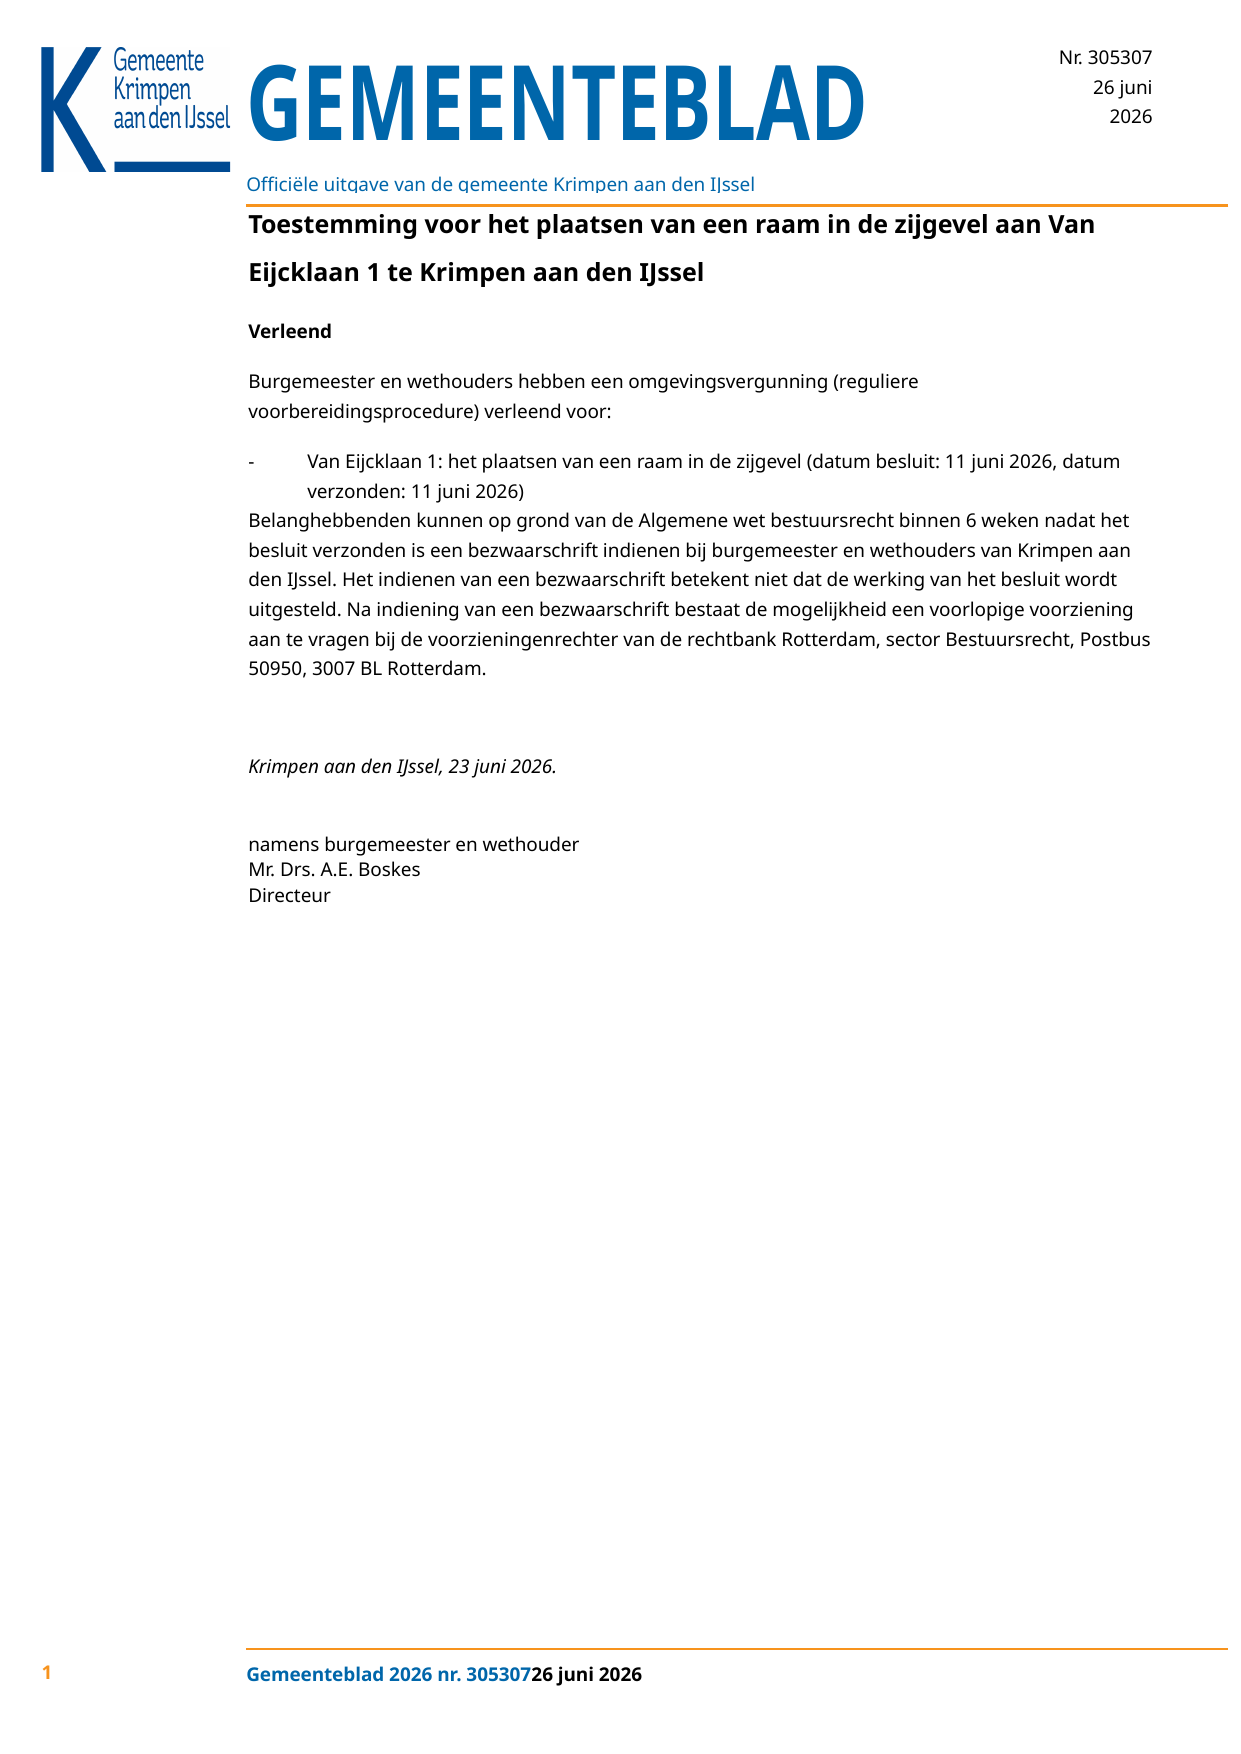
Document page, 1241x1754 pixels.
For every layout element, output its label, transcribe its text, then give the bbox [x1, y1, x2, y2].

text namens burgemeester en wethouder [248, 831, 1152, 857]
text Krimpen aan den IJssel, 23 juni 2026. [248, 754, 1152, 779]
text Verleend [248, 318, 1152, 344]
picture [41, 47, 231, 172]
text Toestemming voor het plaatsen van een raam in de zijgevel aan Van Eijcklaan 1 te Krimpen aan den IJssel [248, 207, 1152, 288]
text Belanghebbenden kunnen op grond van de Algemene wet bestuursrecht binnen 6 weken nadat het besluit verzonden is een bezwaarschrift indienen bij burgemeester en wethouders van Krimpen aan den IJssel. Het indienen van een bezwaarschrift betekent niet dat de werking van het besluit wordt uitgesteld. Na indiening van een bezwaarschrift bestaat de mogelijkheid een voorlopige voorziening aan te vragen bij de voorzieningenrechter van de rechtbank Rotterdam, sector Bestuursrecht, Postbus 50950, 3007 BL Rotterdam. [248, 507, 1152, 681]
text Mr. Drs. A.E. Boskes [248, 857, 1152, 882]
list Van Eijcklaan 1: het plaatsen van een raam in de zijgevel (datum besluit: 11 juni 2026, datum verzonden: 11 juni 2026) [248, 448, 1152, 504]
text Burgemeester en wethouders hebben een omgevingsvergunning (reguliere voorbereidingsprocedure) verleend voor: [248, 368, 1152, 424]
text Directeur [248, 882, 1152, 908]
